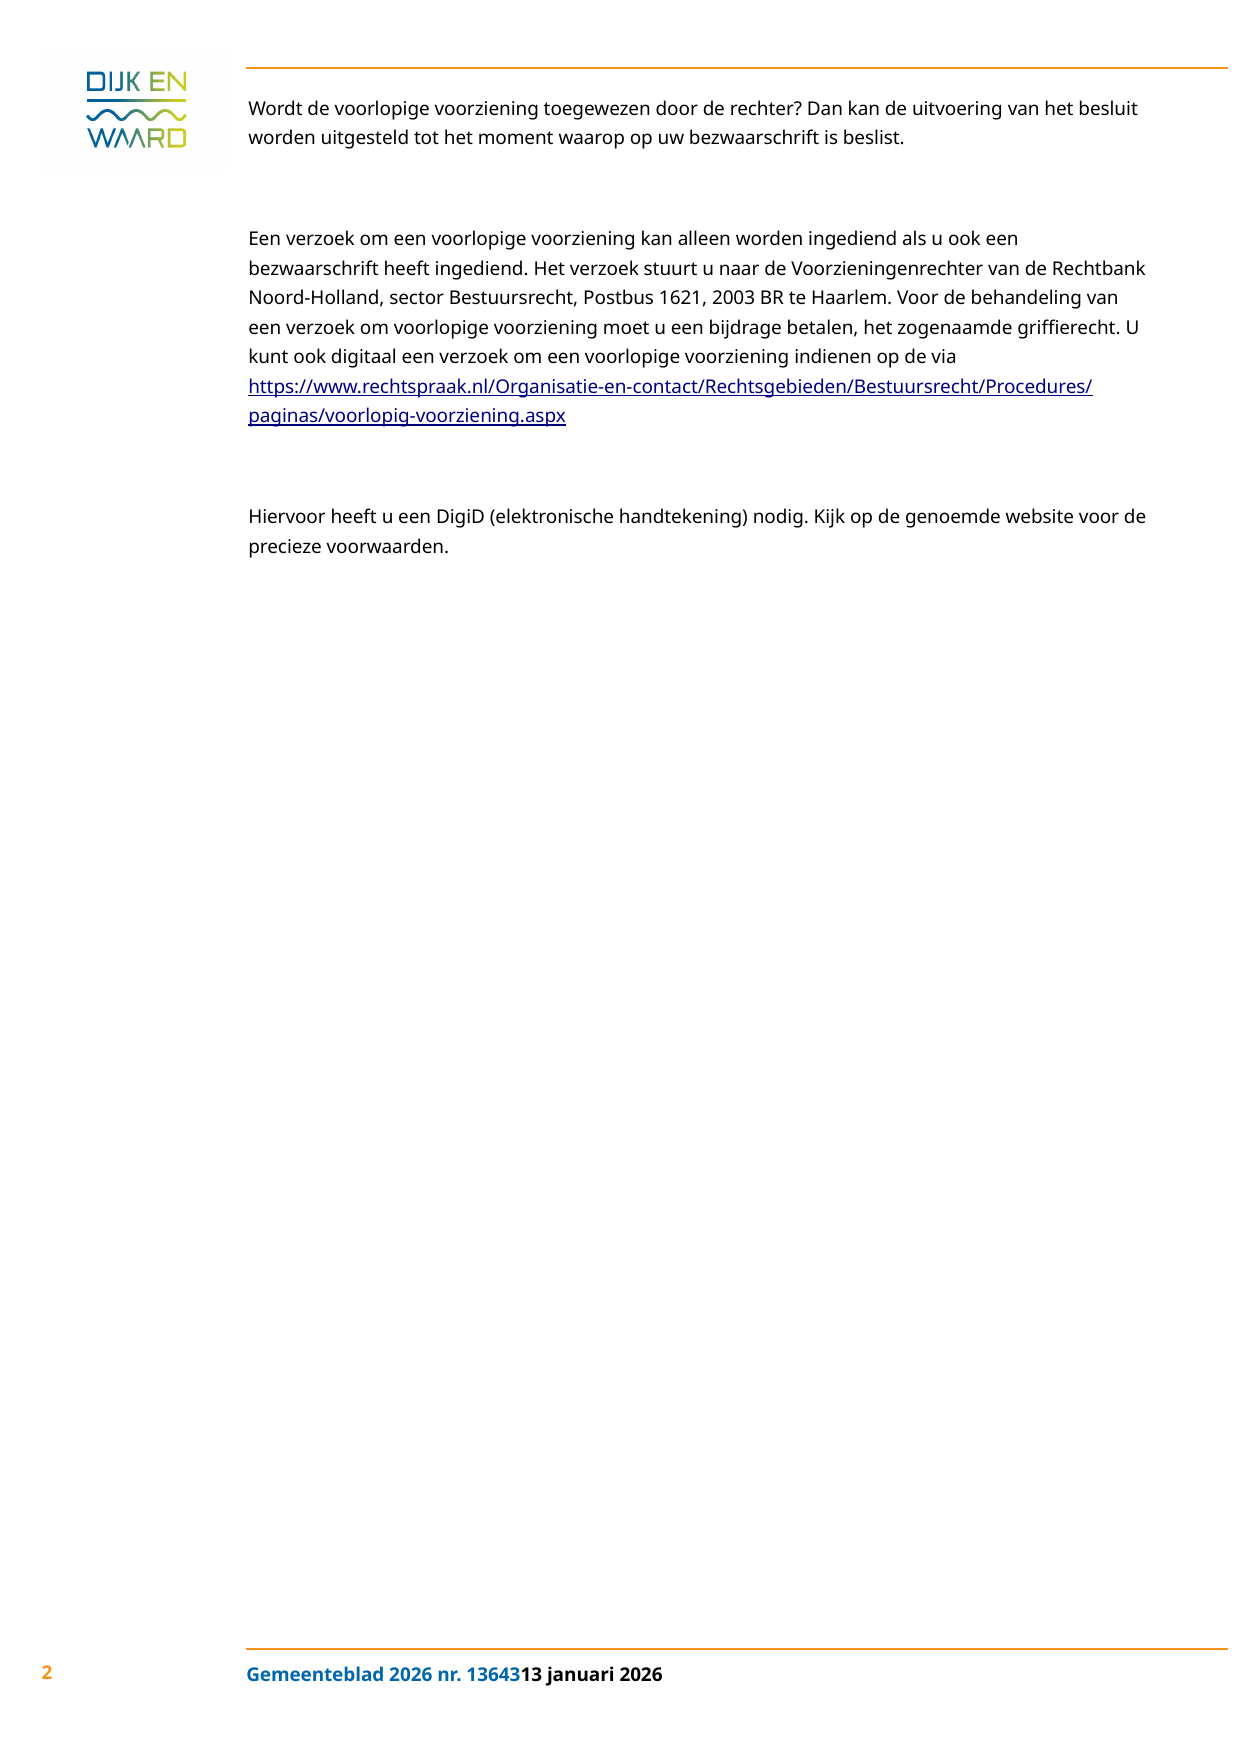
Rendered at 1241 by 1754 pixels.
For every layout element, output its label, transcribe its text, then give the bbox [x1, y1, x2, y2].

text Wordt de voorlopige voorziening toegewezen door de rechter? Dan kan de uitvoering van het besluit worden uitgesteld tot het moment waarop op uw bezwaarschrift is beslist. [248, 95, 1152, 150]
text Hiervoor heeft u een DigiD (elektronische handtekening) nodig. Kijk op de genoemde website voor de precieze voorwaarden. [248, 503, 1152, 559]
text Een verzoek om een voorlopige voorziening kan alleen worden ingediend als u ook een bezwaarschrift heeft ingediend. Het verzoek stuurt u naar de Voorzieningenrechter van de Rechtbank Noord-Holland, sector Bestuursrecht, Postbus 1621, 2003 BR te Haarlem. Voor de behandeling van een verzoek om voorlopige voorziening moet u een bijdrage betalen, het zogenaamde griffierecht. U kunt ook digitaal een verzoek om een voorlopige voorziening indienen op de via https://www.rechtspraak.nl/Organisatie-en-contact/Rechtsgebieden/Bestuursrecht/Procedures/paginas/voorlopig-voorziening.aspx [248, 225, 1152, 428]
picture [41, 47, 231, 172]
